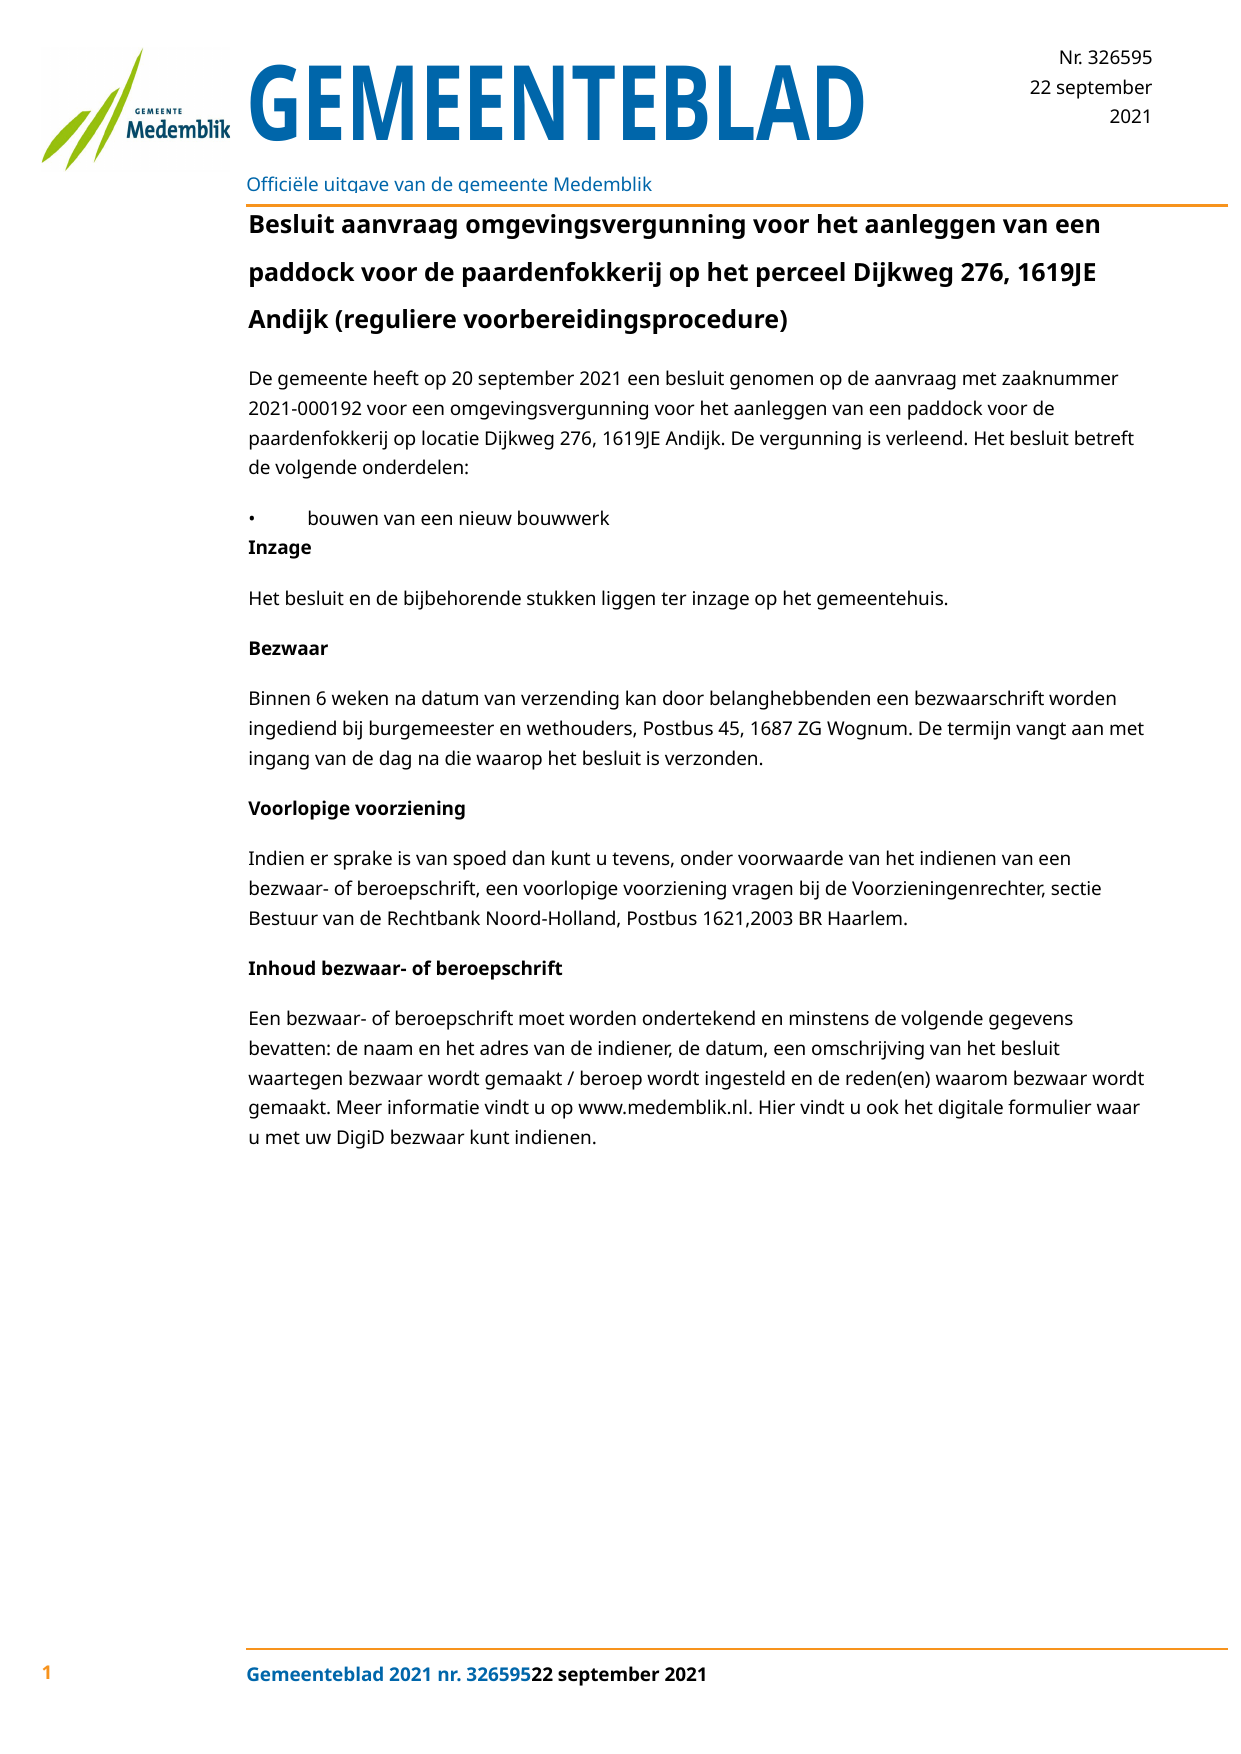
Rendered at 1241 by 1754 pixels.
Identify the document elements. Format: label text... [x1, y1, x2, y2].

text Inhoud bezwaar- of beroepschrift [248, 955, 1152, 981]
text Inzage [248, 534, 1152, 560]
text Binnen 6 weken na datum van verzending kan door belanghebbenden een bezwaarschrift worden ingediend bij burgemeester en wethouders, Postbus 45, 1687 ZG Wognum. De termijn vangt aan met ingang van de dag na die waarop het besluit is verzonden. [248, 686, 1152, 770]
picture [41, 47, 231, 172]
text Indien er sprake is van spoed dan kunt u tevens, onder voorwaarde van het indienen van een bezwaar- of beroepschrift, een voorlopige voorziening vragen bij de Voorzieningenrechter, sectie Bestuur van de Rechtbank Noord-Holland, Postbus 1621,2003 BR Haarlem. [248, 846, 1152, 930]
text Een bezwaar- of beroepschrift moet worden ondertekend en minstens de volgende gegevens bevatten: de naam en het adres van de indiener, de datum, een omschrijving van het besluit waartegen bezwaar wordt gemaakt / beroep wordt ingesteld en de reden(en) waarom bezwaar wordt gemaakt. Meer informatie vindt u op www.medemblik.nl. Hier vindt u ook het digitale formulier waar u met uw DigiD bezwaar kunt indienen. [248, 1006, 1152, 1149]
text Het besluit en de bijbehorende stukken liggen ter inzage op het gemeentehuis. [248, 585, 1152, 610]
text Bezwaar [248, 635, 1152, 661]
text Voorlopige voorziening [248, 795, 1152, 821]
list bouwen van een nieuw bouwwerk [248, 505, 1152, 530]
text Besluit aanvraag omgevingsvergunning voor het aanleggen van een paddock voor de paardenfokkerij op het perceel Dijkweg 276, 1619JE Andijk (reguliere voorbereidingsprocedure) [248, 207, 1152, 336]
text De gemeente heeft op 20 september 2021 een besluit genomen op de aanvraag met zaaknummer 2021-000192 voor een omgevingsvergunning voor het aanleggen van een paddock voor de paardenfokkerij op locatie Dijkweg 276, 1619JE Andijk. De vergunning is verleend. Het besluit betreft de volgende onderdelen: [248, 366, 1152, 480]
